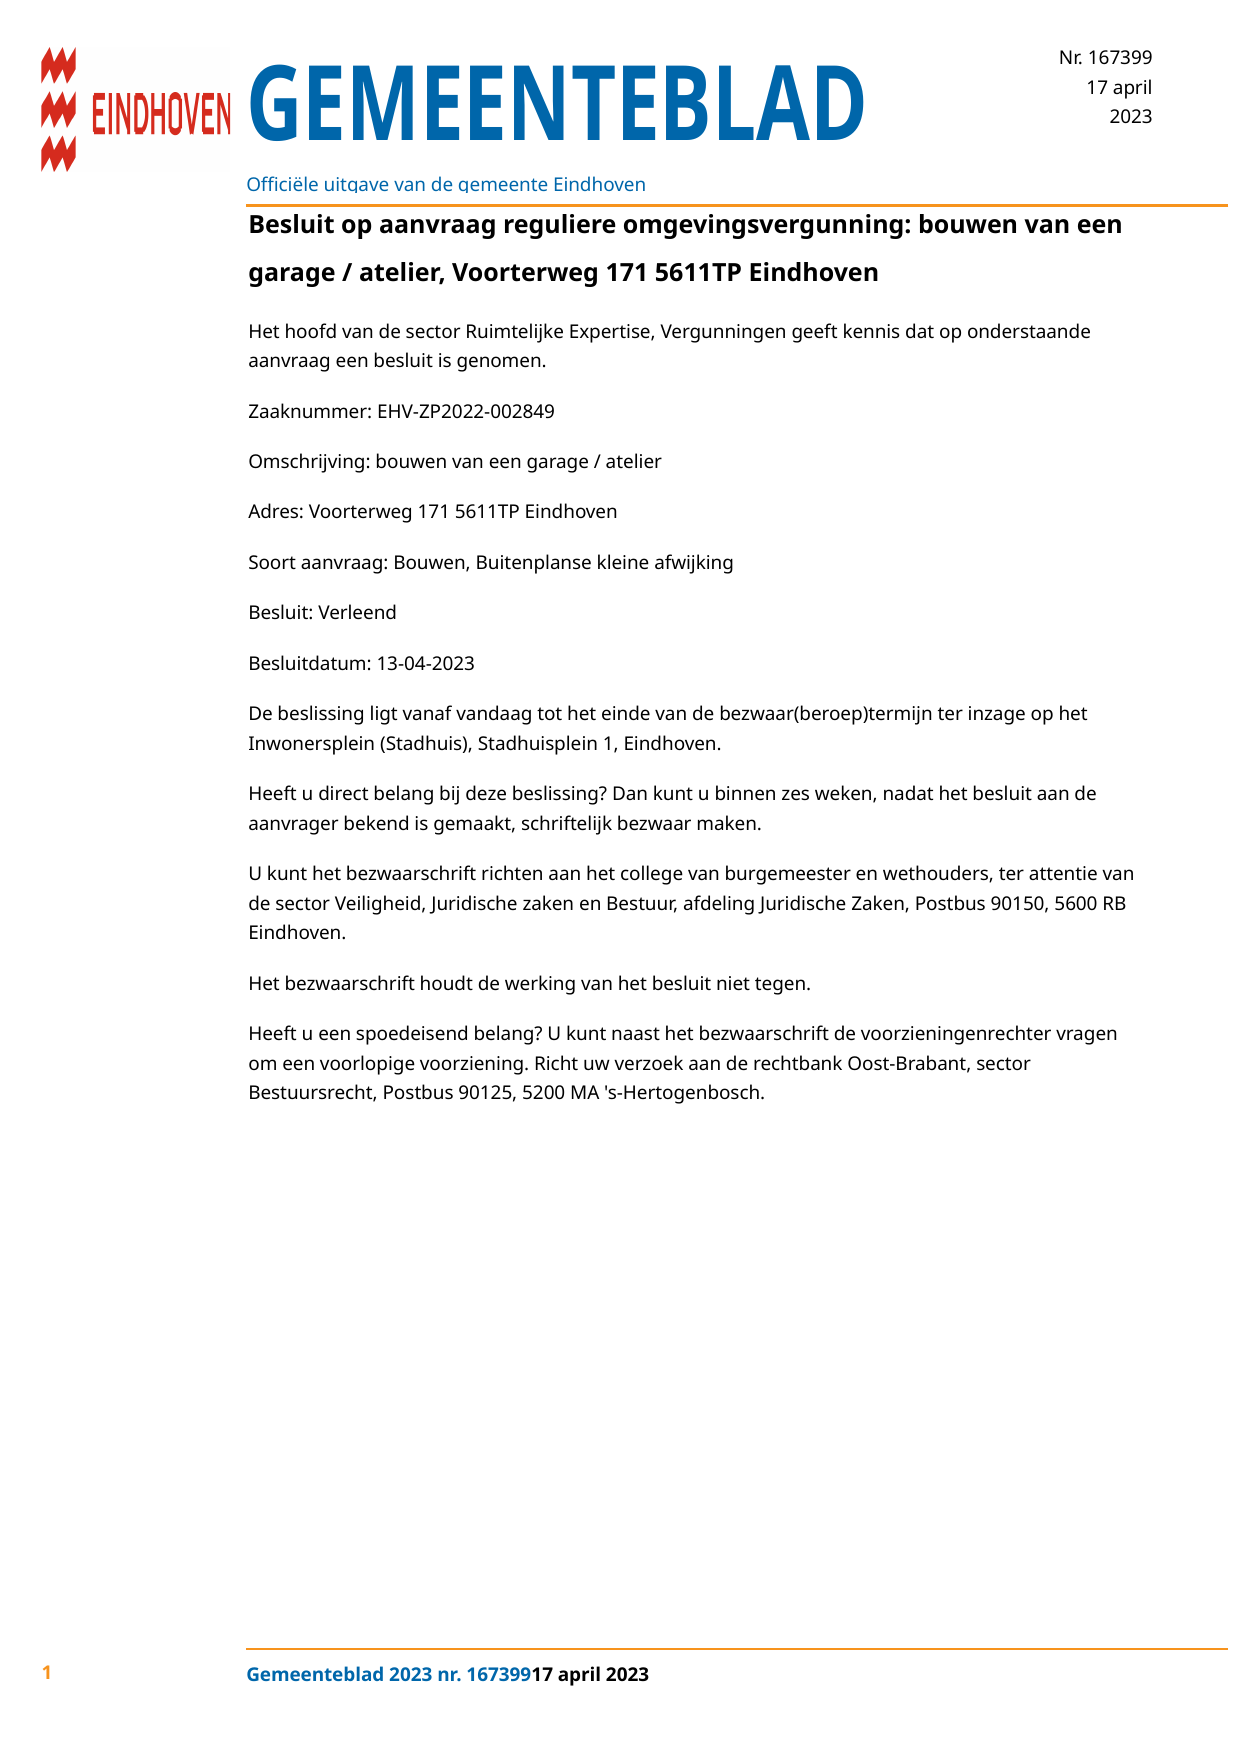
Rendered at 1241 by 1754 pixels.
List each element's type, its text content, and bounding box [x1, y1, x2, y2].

text Besluitdatum: 13-04-2023 [248, 650, 1152, 676]
text Zaaknummer: EHV-ZP2022-002849 [248, 398, 1152, 424]
text Het bezwaarschrift houdt de werking van het besluit niet tegen. [248, 970, 1152, 996]
text Heeft u direct belang bij deze beslissing? Dan kunt u binnen zes weken, nadat het besluit aan de aanvrager bekend is gemaakt, schriftelijk bezwaar maken. [248, 780, 1152, 836]
text Heeft u een spoedeisend belang? U kunt naast het bezwaarschrift de voorzieningenrechter vragen om een voorlopige voorziening. Richt uw verzoek aan de rechtbank Oost-Brabant, sector Bestuursrecht, Postbus 90125, 5200 MA 's-Hertogenbosch. [248, 1020, 1152, 1105]
text Omschrijving: bouwen van een garage / atelier [248, 448, 1152, 474]
text De beslissing ligt vanaf vandaag tot het einde van de bezwaar(beroep)termijn ter inzage op het Inwonersplein (Stadhuis), Stadhuisplein 1, Eindhoven. [248, 700, 1152, 756]
text Het hoofd van de sector Ruimtelijke Expertise, Vergunningen geeft kennis dat op onderstaande aanvraag een besluit is genomen. [248, 318, 1152, 373]
text Besluit: Verleend [248, 599, 1152, 625]
text U kunt het bezwaarschrift richten aan het college van burgemeester en wethouders, ter attentie van de sector Veiligheid, Juridische zaken en Bestuur, afdeling Juridische Zaken, Postbus 90150, 5600 RB Eindhoven. [248, 860, 1152, 945]
text Adres: Voorterweg 171 5611TP Eindhoven [248, 499, 1152, 524]
text Besluit op aanvraag reguliere omgevingsvergunning: bouwen van een garage / atelier, Voorterweg 171 5611TP Eindhoven [248, 207, 1152, 288]
text Soort aanvraag: Bouwen, Buitenplanse kleine afwijking [248, 549, 1152, 575]
picture [41, 47, 231, 172]
